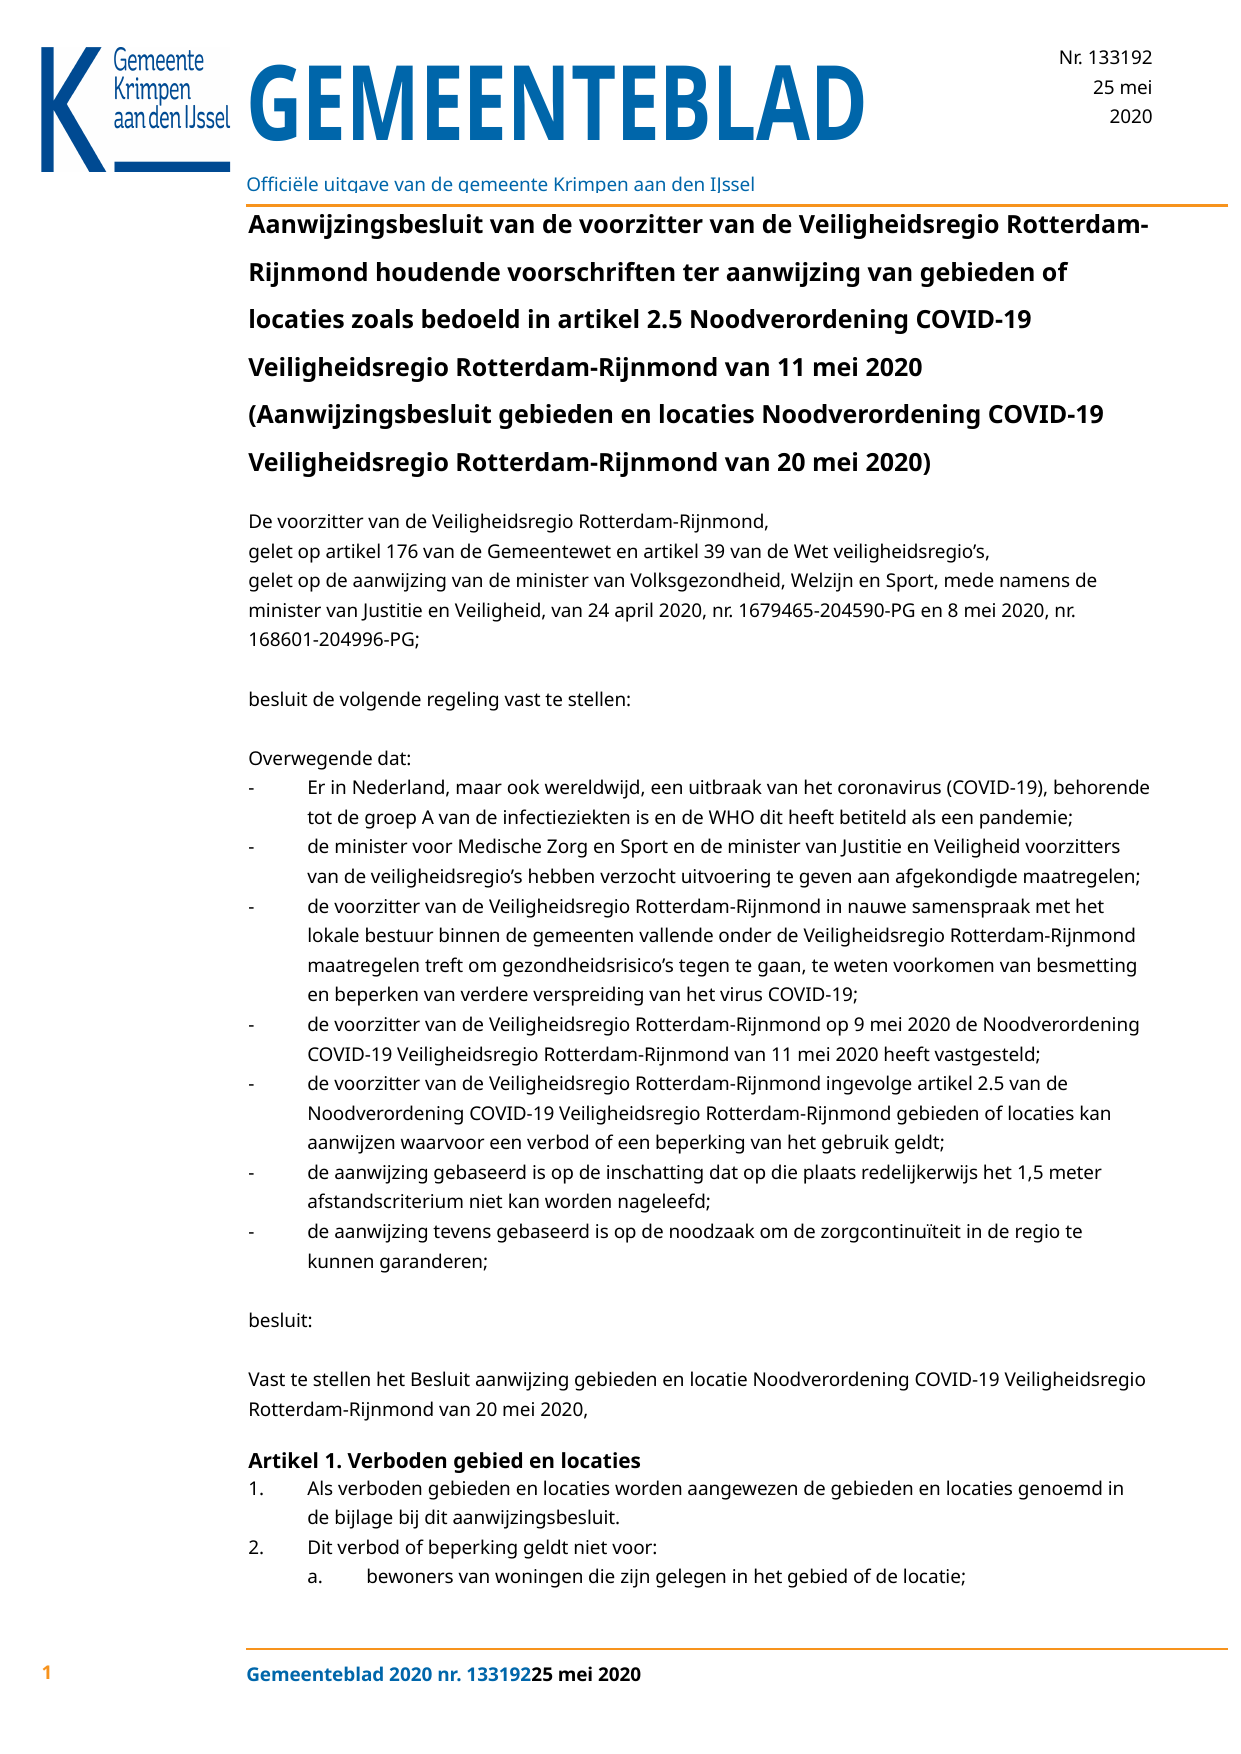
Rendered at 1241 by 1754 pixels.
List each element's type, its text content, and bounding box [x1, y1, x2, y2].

text Aanwijzingsbesluit van de voorzitter van de Veiligheidsregio Rotterdam-Rijnmond houdende voorschriften ter aanwijzing van gebieden of locaties zoals bedoeld in artikel 2.5 Noodverordening COVID-19 Veiligheidsregio Rotterdam-Rijnmond van 11 mei 2020 (Aanwijzingsbesluit gebieden en locaties Noodverordening COVID-19 Veiligheidsregio Rotterdam-Rijnmond van 20 mei 2020) [248, 207, 1152, 479]
list Dit verbod of beperking geldt niet voor: [248, 1534, 1152, 1559]
text besluit de volgende regeling vast te stellen: [248, 686, 1152, 712]
text gelet op de aanwijzing van de minister van Volksgezondheid, Welzijn en Sport, mede namens de minister van Justitie en Veiligheid, van 24 april 2020, nr. 1679465-204590-PG en 8 mei 2020, nr. 168601-204996-PG; [248, 567, 1152, 652]
list de aanwijzing tevens gebaseerd is op de noodzaak om de zorgcontinuïteit in de regio te kunnen garanderen; [248, 1218, 1152, 1274]
text De voorzitter van de Veiligheidsregio Rotterdam-Rijnmond, [248, 508, 1152, 534]
list Er in Nederland, maar ook wereldwijd, een uitbraak van het coronavirus (COVID-19), behorende tot de groep A van de infectieziekten is en de WHO dit heeft betiteld als een pandemie; [248, 774, 1152, 830]
text Overwegende dat: [248, 745, 1152, 771]
picture [41, 47, 231, 172]
list de voorzitter van de Veiligheidsregio Rotterdam-Rijnmond in nauwe samenspraak met het lokale bestuur binnen de gemeenten vallende onder de Veiligheidsregio Rotterdam-Rijnmond maatregelen treft om gezondheidsrisico’s tegen te gaan, te weten voorkomen van besmetting en beperken van verdere verspreiding van het virus COVID-19; [248, 893, 1152, 1007]
list bewoners van woningen die zijn gelegen in het gebied of de locatie; [307, 1563, 1152, 1589]
text besluit: [248, 1307, 1152, 1333]
list de voorzitter van de Veiligheidsregio Rotterdam-Rijnmond op 9 mei 2020 de Noodverordening COVID-19 Veiligheidsregio Rotterdam-Rijnmond van 11 mei 2020 heeft vastgesteld; [248, 1011, 1152, 1067]
text Artikel 1. Verboden gebied en locaties [248, 1446, 1152, 1475]
list de voorzitter van de Veiligheidsregio Rotterdam-Rijnmond ingevolge artikel 2.5 van de Noodverordening COVID-19 Veiligheidsregio Rotterdam-Rijnmond gebieden of locaties kan aanwijzen waarvoor een verbod of een beperking van het gebruik geldt; [248, 1070, 1152, 1155]
list Als verboden gebieden en locaties worden aangewezen de gebieden en locaties genoemd in de bijlage bij dit aanwijzingsbesluit. [248, 1475, 1152, 1530]
text gelet op artikel 176 van de Gemeentewet en artikel 39 van de Wet veiligheidsregio’s, [248, 538, 1152, 564]
text Vast te stellen het Besluit aanwijzing gebieden en locatie Noodverordening COVID-19 Veiligheidsregio Rotterdam-Rijnmond van 20 mei 2020, [248, 1366, 1152, 1422]
list de aanwijzing gebaseerd is op de inschatting dat op die plaats redelijkerwijs het 1,5 meter afstandscriterium niet kan worden nageleefd; [248, 1159, 1152, 1214]
list de minister voor Medische Zorg en Sport en de minister van Justitie en Veiligheid voorzitters van de veiligheidsregio’s hebben verzocht uitvoering te geven aan afgekondigde maatregelen; [248, 834, 1152, 889]
